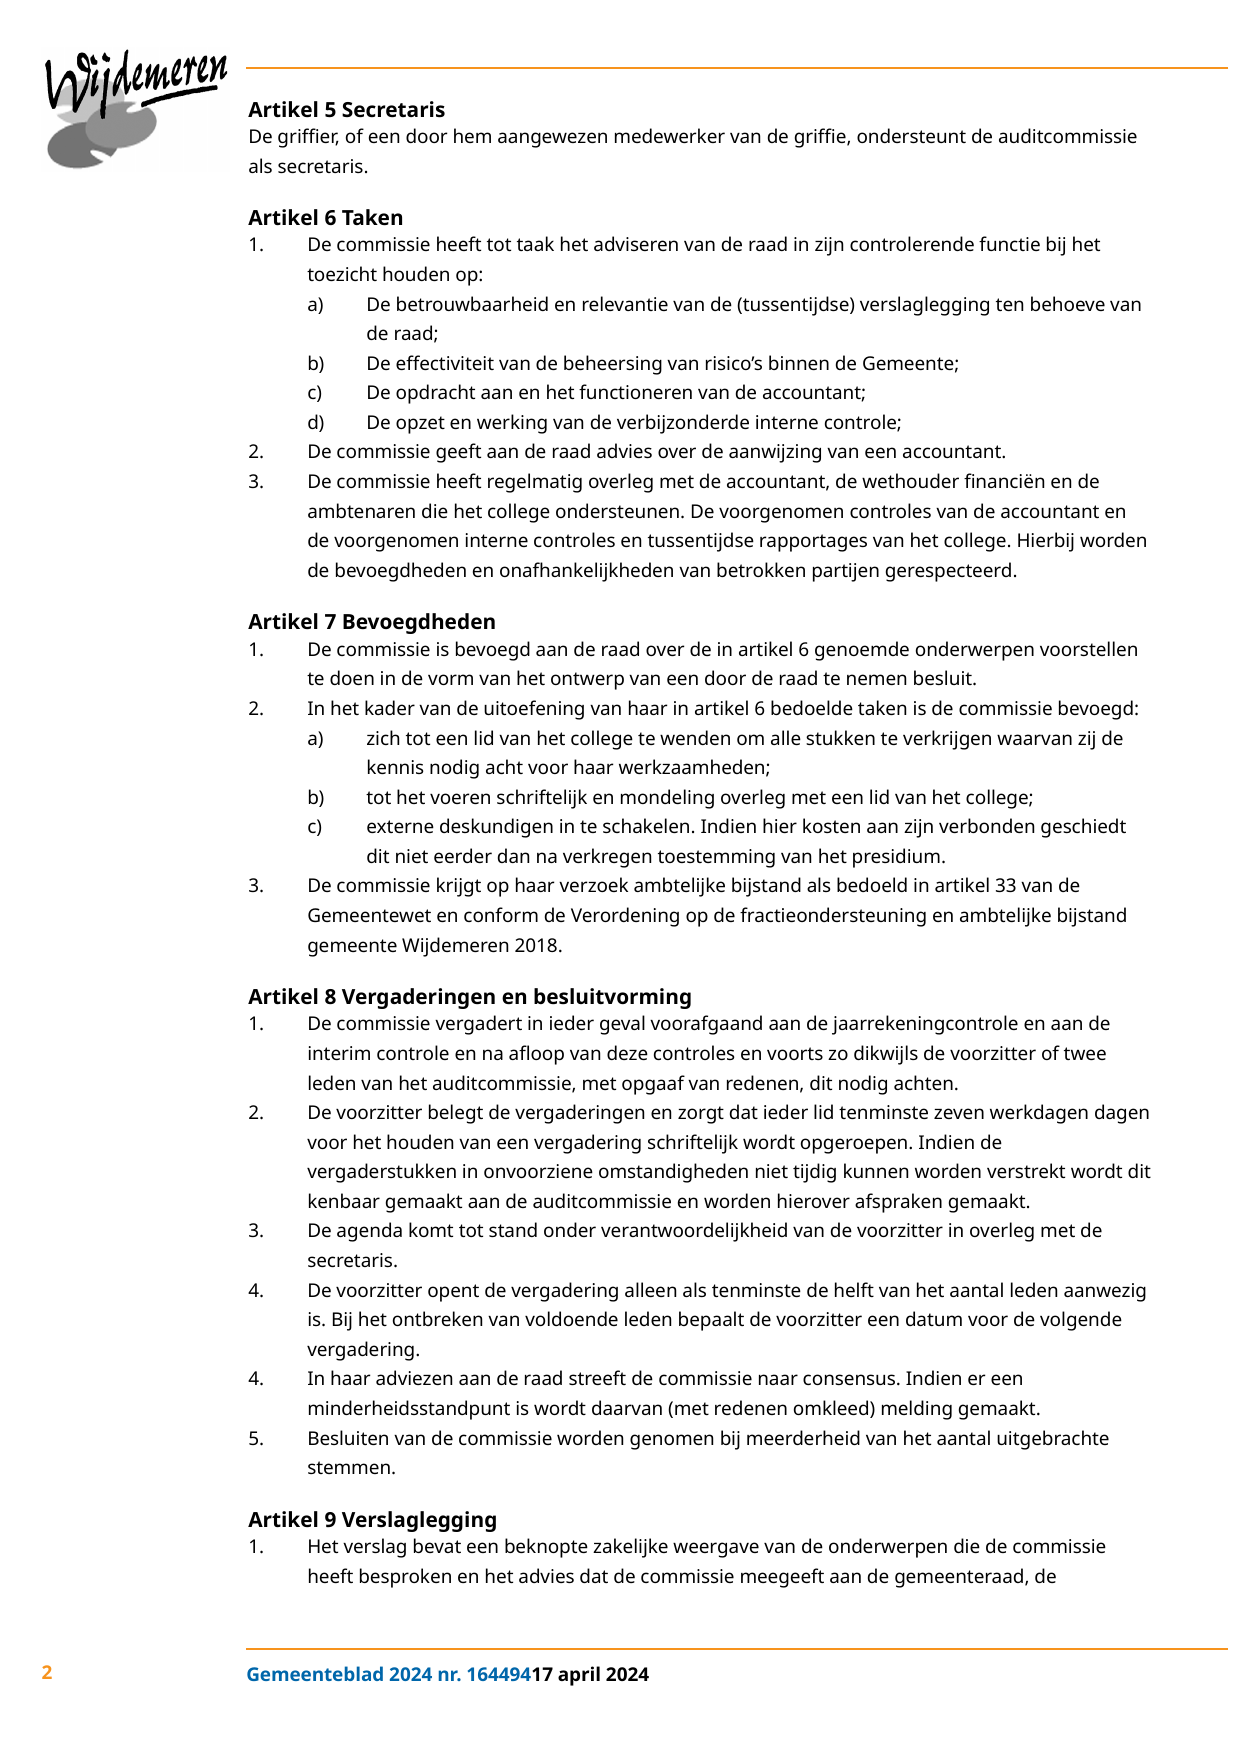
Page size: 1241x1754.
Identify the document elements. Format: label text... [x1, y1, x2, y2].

list In het kader van de uitoefening van haar in artikel 6 bedoelde taken is de commissie bevoegd: [248, 695, 1152, 721]
list De commissie vergadert in ieder geval voorafgaand aan de jaarrekeningcontrole en aan de interim controle en na afloop van deze controles en voorts zo dikwijls de voorzitter of twee leden van het auditcommissie, met opgaaf van redenen, dit nodig achten. [248, 1011, 1152, 1096]
list Besluiten van de commissie worden genomen bij meerderheid van het aantal uitgebrachte stemmen. [248, 1425, 1152, 1480]
list De betrouwbaarheid en relevantie van de (tussentijdse) verslaglegging ten behoeve van de raad; [307, 291, 1152, 346]
list tot het voeren schriftelijk en mondeling overleg met een lid van het college; [307, 784, 1152, 809]
list externe deskundigen in te schakelen. Indien hier kosten aan zijn verbonden geschiedt dit niet eerder dan na verkregen toestemming van het presidium. [307, 813, 1152, 869]
list De opzet en werking van de verbijzonderde interne controle; [307, 409, 1152, 435]
list De effectiviteit van de beheersing van risico’s binnen de Gemeente; [307, 350, 1152, 376]
list Het verslag bevat een beknopte zakelijke weergave van de onderwerpen die de commissie heeft besproken en het advies dat de commissie meegeeft aan de gemeenteraad, de [248, 1533, 1152, 1588]
list De agenda komt tot stand onder verantwoordelijkheid van de voorzitter in overleg met de secretaris. [248, 1218, 1152, 1273]
list De commissie heeft tot taak het adviseren van de raad in zijn controlerende functie bij het toezicht houden op: [248, 232, 1152, 287]
list De commissie geeft aan de raad advies over de aanwijzing van een accountant. [248, 439, 1152, 464]
list In haar adviezen aan de raad streeft de commissie naar consensus. Indien er een minderheidsstandpunt is wordt daarvan (met redenen omkleed) melding gemaakt. [248, 1366, 1152, 1421]
text Artikel 9 Verslaglegging [248, 1505, 1152, 1533]
text Artikel 5 Secretaris [248, 95, 1152, 123]
list De voorzitter belegt de vergaderingen en zorgt dat ieder lid tenminste zeven werkdagen dagen voor het houden van een vergadering schriftelijk wordt opgeroepen. Indien de vergaderstukken in onvoorziene omstandigheden niet tijdig kunnen worden verstrekt wordt dit kenbaar gemaakt aan de auditcommissie en worden hierover afspraken gemaakt. [248, 1099, 1152, 1214]
list zich tot een lid van het college te wenden om alle stukken te verkrijgen waarvan zij de kennis nodig acht voor haar werkzaamheden; [307, 725, 1152, 780]
list De commissie krijgt op haar verzoek ambtelijke bijstand als bedoeld in artikel 33 van de Gemeentewet en conform de Verordening op de fractieondersteuning en ambtelijke bijstand gemeente Wijdemeren 2018. [248, 873, 1152, 957]
list De opdracht aan en het functioneren van de accountant; [307, 379, 1152, 405]
list De commissie is bevoegd aan de raad over de in artikel 6 genoemde onderwerpen voorstellen te doen in de vorm van het ontwerp van een door de raad te nemen besluit. [248, 636, 1152, 691]
picture [41, 47, 231, 172]
text De griffier, of een door hem aangewezen medewerker van de griffie, ondersteunt de auditcommissie als secretaris. [248, 123, 1152, 178]
text Artikel 6 Taken [248, 203, 1152, 232]
list De commissie heeft regelmatig overleg met de accountant, de wethouder financiën en de ambtenaren die het college ondersteunen. De voorgenomen controles van de accountant en de voorgenomen interne controles en tussentijdse rapportages van het college. Hierbij worden de bevoegdheden en onafhankelijkheden van betrokken partijen gerespecteerd. [248, 468, 1152, 583]
text Artikel 8 Vergaderingen en besluitvorming [248, 982, 1152, 1011]
text Artikel 7 Bevoegdheden [248, 607, 1152, 636]
list De voorzitter opent de vergadering alleen als tenminste de helft van het aantal leden aanwezig is. Bij het ontbreken van voldoende leden bepaalt de voorzitter een datum voor de volgende vergadering. [248, 1277, 1152, 1362]
